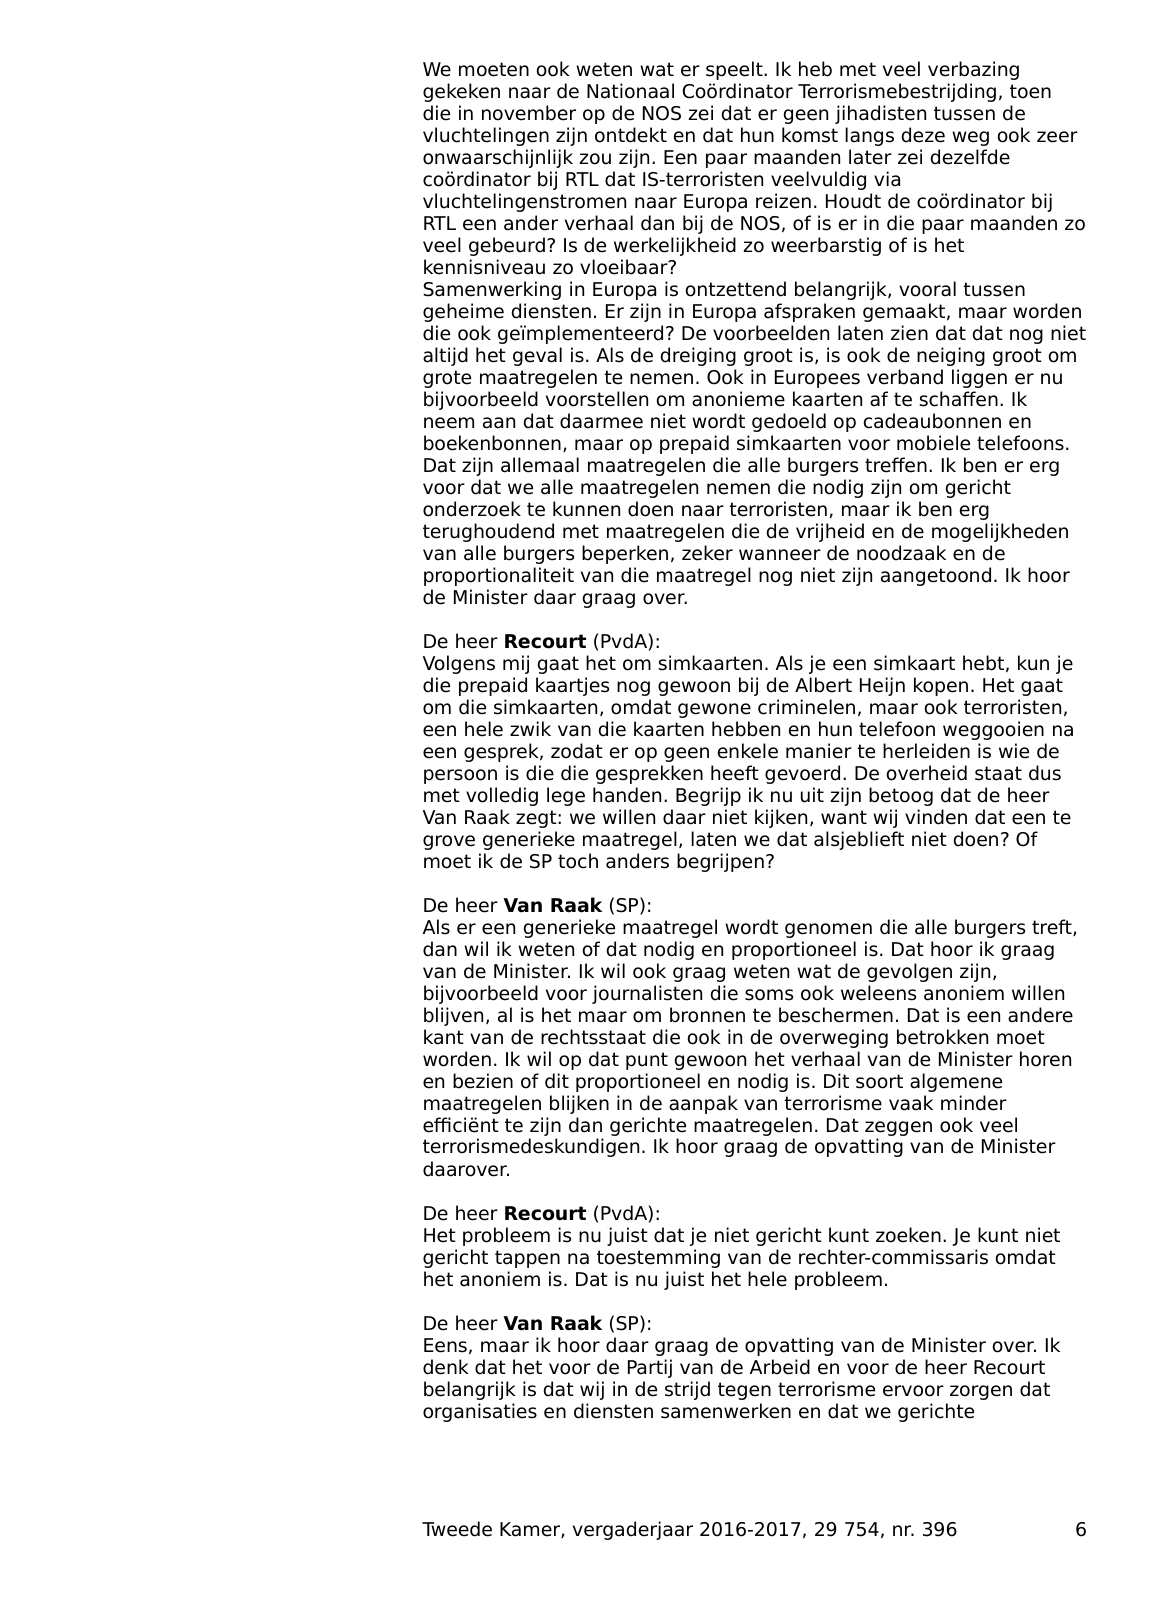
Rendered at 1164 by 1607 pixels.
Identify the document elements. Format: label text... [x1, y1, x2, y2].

text De heer Van Raak (SP): [422, 895, 1087, 917]
text We moeten ook weten wat er speelt. Ik heb met veel verbazing gekeken naar de Nationaal Coördinator Terrorismebestrijding, toen die in november op de NOS zei dat er geen jihadisten tussen de vluchtelingen zijn ontdekt en dat hun komst langs deze weg ook zeer onwaarschijnlijk zou zijn. Een paar maanden later zei dezelfde coördinator bij RTL dat IS-terroristen veelvuldig via vluchtelingenstromen naar Europa reizen. Houdt de coördinator bij RTL een ander verhaal dan bij de NOS, of is er in die paar maanden zo veel gebeurd? Is de werkelijkheid zo weerbarstig of is het kennisniveau zo vloeibaar? [422, 59, 1087, 279]
text De heer Recourt (PvdA): [422, 631, 1087, 653]
text Eens, maar ik hoor daar graag de opvatting van de Minister over. Ik denk dat het voor de Partij van de Arbeid en voor de heer Recourt belangrijk is dat wij in de strijd tegen terrorisme ervoor zorgen dat organisaties en diensten samenwerken en dat we gerichte [422, 1335, 1087, 1423]
text Als er een generieke maatregel wordt genomen die alle burgers treft, dan wil ik weten of dat nodig en proportioneel is. Dat hoor ik graag van de Minister. Ik wil ook graag weten wat de gevolgen zijn, bijvoorbeeld voor journalisten die soms ook weleens anoniem willen blijven, al is het maar om bronnen te beschermen. Dat is een andere kant van de rechtsstaat die ook in de overweging betrokken moet worden. Ik wil op dat punt gewoon het verhaal van de Minister horen en bezien of dit proportioneel en nodig is. Dit soort algemene maatregelen blijken in de aanpak van terrorisme vaak minder efficiënt te zijn dan gerichte maatregelen. Dat zeggen ook veel terrorismedeskundigen. Ik hoor graag de opvatting van de Minister daarover. [422, 917, 1087, 1180]
text De heer Recourt (PvdA): [422, 1203, 1087, 1224]
text Samenwerking in Europa is ontzettend belangrijk, vooral tussen geheime diensten. Er zijn in Europa afspraken gemaakt, maar worden die ook geïmplementeerd? De voorbeelden laten zien dat dat nog niet altijd het geval is. Als de dreiging groot is, is ook de neiging groot om grote maatregelen te nemen. Ook in Europees verband liggen er nu bijvoorbeeld voorstellen om anonieme kaarten af te schaffen. Ik neem aan dat daarmee niet wordt gedoeld op cadeaubonnen en boekenbonnen, maar op prepaid simkaarten voor mobiele telefoons. Dat zijn allemaal maatregelen die alle burgers treffen. Ik ben er erg voor dat we alle maatregelen nemen die nodig zijn om gericht onderzoek te kunnen doen naar terroristen, maar ik ben erg terughoudend met maatregelen die de vrijheid en de mogelijkheden van alle burgers beperken, zeker wanneer de noodzaak en de proportionaliteit van die maatregel nog niet zijn aangetoond. Ik hoor de Minister daar graag over. [422, 279, 1087, 608]
text Volgens mij gaat het om simkaarten. Als je een simkaart hebt, kun je die prepaid kaartjes nog gewoon bij de Albert Heijn kopen. Het gaat om die simkaarten, omdat gewone criminelen, maar ook terroristen, een hele zwik van die kaarten hebben en hun telefoon weggooien na een gesprek, zodat er op geen enkele manier te herleiden is wie de persoon is die die gesprekken heeft gevoerd. De overheid staat dus met volledig lege handen. Begrijp ik nu uit zijn betoog dat de heer Van Raak zegt: we willen daar niet kijken, want wij vinden dat een te grove generieke maatregel, laten we dat alsjeblieft niet doen? Of moet ik de SP toch anders begrijpen? [422, 653, 1087, 872]
text De heer Van Raak (SP): [422, 1313, 1087, 1335]
text Het probleem is nu juist dat je niet gericht kunt zoeken. Je kunt niet gericht tappen na toestemming van de rechter-commissaris omdat het anoniem is. Dat is nu juist het hele probleem. [422, 1224, 1087, 1291]
